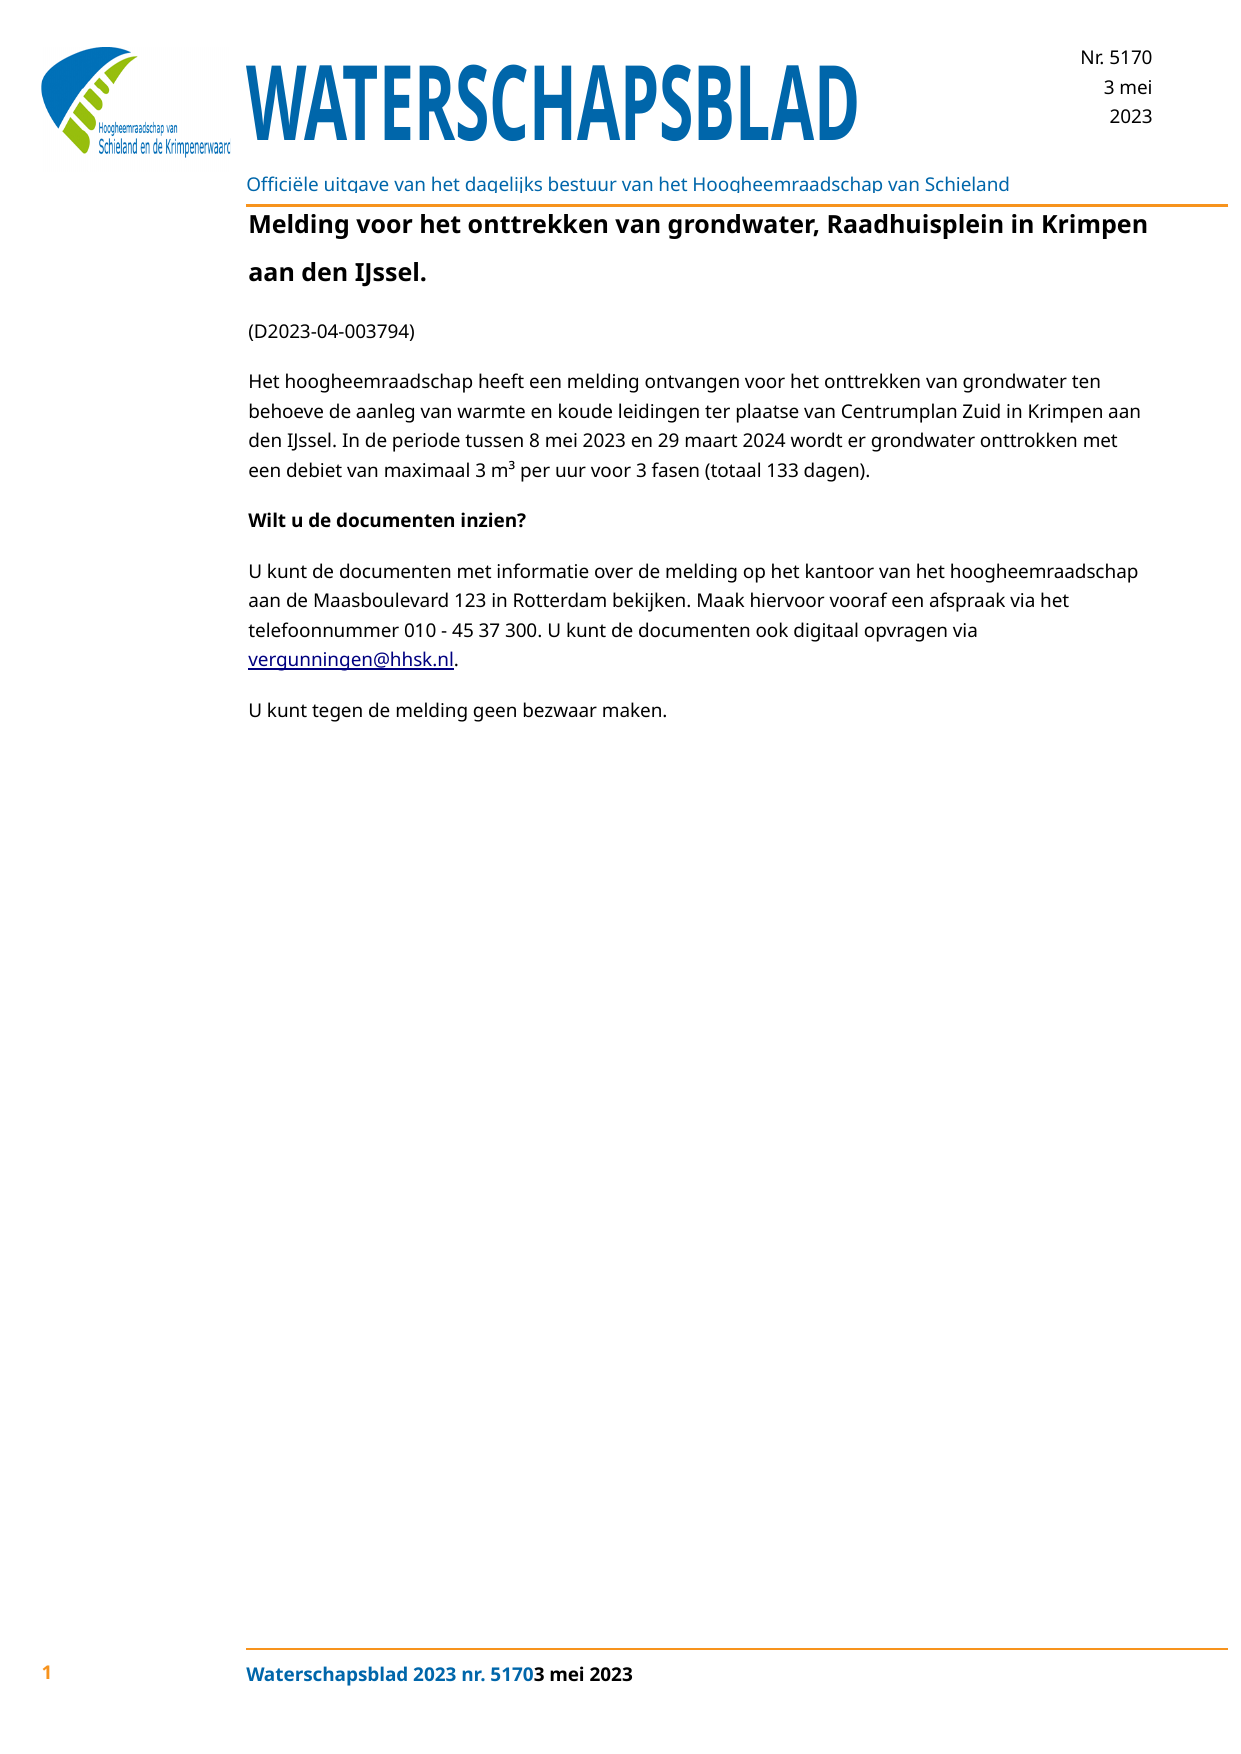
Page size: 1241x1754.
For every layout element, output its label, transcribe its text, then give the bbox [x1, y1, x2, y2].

text Het hoogheemraadschap heeft een melding ontvangen voor het onttrekken van grondwater ten behoeve de aanleg van warmte en koude leidingen ter plaatse van Centrumplan Zuid in Krimpen aan den IJssel. In de periode tussen 8 mei 2023 en 29 maart 2024 wordt er grondwater onttrokken met een debiet van maximaal 3 m³ per uur voor 3 fasen (totaal 133 dagen). [248, 368, 1152, 483]
text U kunt de documenten met informatie over de melding op het kantoor van het hoogheemraadschap aan de Maasboulevard 123 in Rotterdam bekijken. Maak hiervoor vooraf een afspraak via het telefoonnummer 010 - 45 37 300. U kunt de documenten ook digitaal opvragen via vergunningen@hhsk.nl. [248, 558, 1152, 672]
text Melding voor het onttrekken van grondwater, Raadhuisplein in Krimpen aan den IJssel. [248, 207, 1152, 288]
text Wilt u de documenten inzien? [248, 507, 1152, 533]
picture [41, 47, 231, 172]
text U kunt tegen de melding geen bezwaar maken. [248, 697, 1152, 723]
text (D2023-04-003794) [248, 318, 1152, 344]
